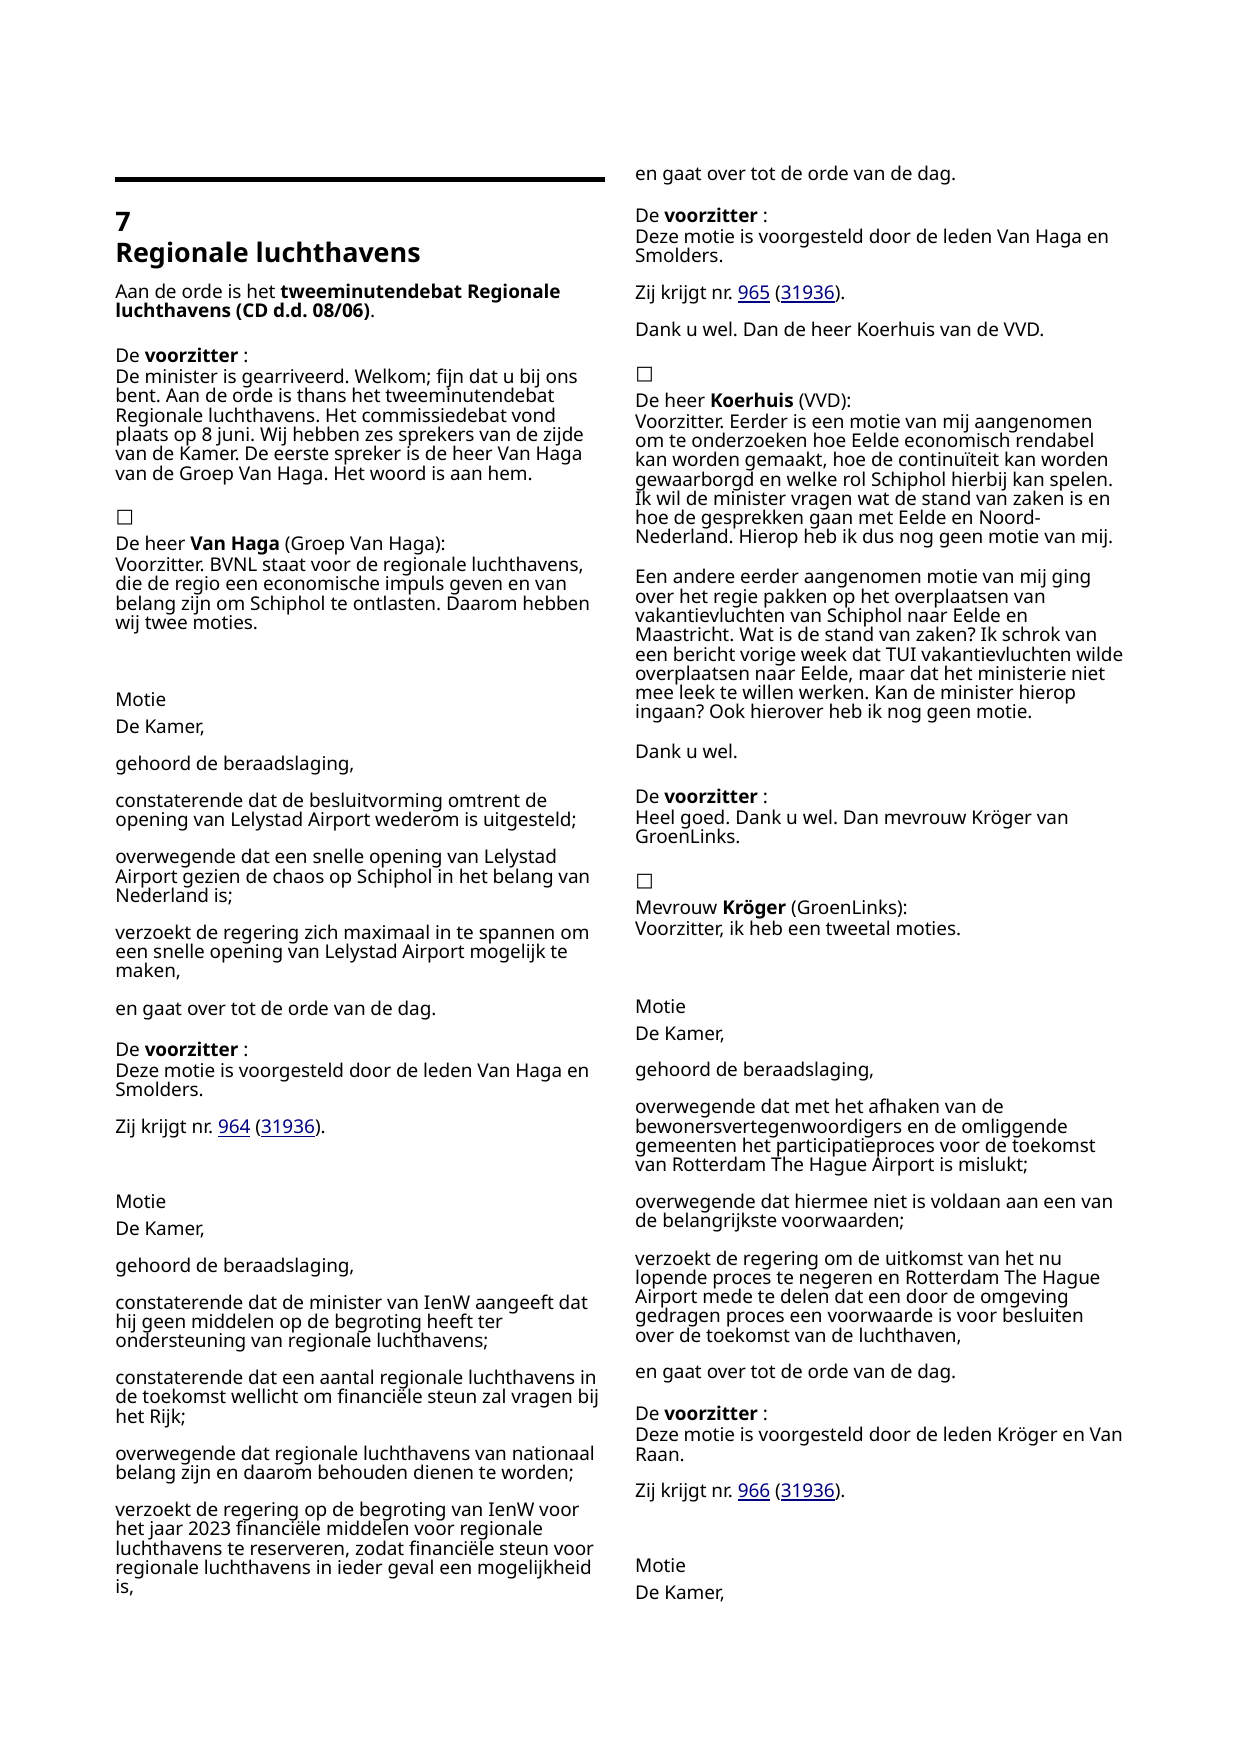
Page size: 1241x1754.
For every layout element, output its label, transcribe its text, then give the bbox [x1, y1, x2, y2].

text Aan de orde is het tweeminutendebat Regionale luchthavens (CD d.d. 08/06). [115, 283, 605, 322]
text De voorzitter : [115, 342, 605, 368]
text en gaat over tot de orde van de dag. [635, 165, 1125, 184]
text Zij krijgt nr. 964 (31936). [115, 1118, 605, 1138]
text De voorzitter : [635, 783, 1125, 809]
text Voorzitter, ik heb een tweetal moties. [635, 920, 1125, 939]
text ⬜ [635, 361, 1125, 387]
text De voorzitter : [635, 202, 1125, 228]
text Zij krijgt nr. 965 (31936). [635, 284, 1125, 303]
text De Kamer, [635, 1584, 1125, 1603]
text De minister is gearriveerd. Welkom; fijn dat u bij ons bent. Aan de orde is thans het tweeminutendebat Regionale luchthavens. Het commissiedebat vond plaats op 8 juni. Wij hebben zes sprekers van de zijde van de Kamer. De eerste spreker is de heer Van Haga van de Groep Van Haga. Het woord is aan hem. [115, 368, 605, 484]
text Heel goed. Dank u wel. Dan mevrouw Kröger van GroenLinks. [635, 809, 1125, 848]
text Dank u wel. [635, 743, 1125, 763]
text overwegende dat met het afhaken van de bewonersvertegenwoordigers en de omliggende gemeenten het participatieproces voor de toekomst van Rotterdam The Hague Airport is mislukt; [635, 1098, 1125, 1176]
text en gaat over tot de orde van de dag. [115, 999, 605, 1019]
text De voorzitter : [635, 1401, 1125, 1426]
text constaterende dat de minister van IenW aangeeft dat hij geen middelen op de begroting heeft ter ondersteuning van regionale luchthavens; [115, 1294, 605, 1352]
text Motie [115, 687, 605, 712]
text Regionale luchthavens [115, 239, 605, 283]
text Voorzitter. Eerder is een motie van mij aangenomen om te onderzoeken hoe Eelde economisch rendabel kan worden gemaakt, hoe de continuïteit kan worden gewaarborgd en welke rol Schiphol hierbij kan spelen. Ik wil de minister vragen wat de stand van zaken is en hoe de gesprekken gaan met Eelde en Noord-Nederland. Hierop heb ik dus nog geen motie van mij. [635, 413, 1125, 548]
text Dank u wel. Dan de heer Koerhuis van de VVD. [635, 321, 1125, 341]
text Een andere eerder aangenomen motie van mij ging over het regie pakken op het overplaatsen van vakantievluchten van Schiphol naar Eelde en Maastricht. Wat is de stand van zaken? Ik schrok van een bericht vorige week dat TUI vakantievluchten wilde overplaatsen naar Eelde, maar dat het ministerie niet mee leek te willen werken. Kan de minister hierop ingaan? Ook hierover heb ik nog geen motie. [635, 568, 1125, 723]
text verzoekt de regering op de begroting van IenW voor het jaar 2023 financiële middelen voor regionale luchthavens te reserveren, zodat financiële steun voor regionale luchthavens in ieder geval een mogelijkheid is, [115, 1501, 605, 1597]
text verzoekt de regering zich maximaal in te spannen om een snelle opening van Lelystad Airport mogelijk te maken, [115, 924, 605, 982]
text De voorzitter : [115, 1036, 605, 1062]
text De Kamer, [115, 718, 605, 737]
text Voorzitter. BVNL staat voor de regionale luchthavens, die de regio een economische impuls geven en van belang zijn om Schiphol te ontlasten. Daarom hebben wij twee moties. [115, 556, 605, 633]
text constaterende dat de besluitvorming omtrent de opening van Lelystad Airport wederom is uitgesteld; [115, 792, 605, 831]
text overwegende dat hiermee niet is voldaan aan een van de belangrijkste voorwaarden; [635, 1193, 1125, 1232]
text De heer Van Haga (Groep Van Haga): [115, 530, 605, 556]
text Motie [635, 993, 1125, 1018]
text Deze motie is voorgesteld door de leden Van Haga en Smolders. [635, 228, 1125, 267]
text De heer Koerhuis (VVD): [635, 387, 1125, 413]
text Deze motie is voorgesteld door de leden Kröger en Van Raan. [635, 1426, 1125, 1465]
text constaterende dat een aantal regionale luchthavens in de toekomst wellicht om financiële steun zal vragen bij het Rijk; [115, 1369, 605, 1427]
text Motie [635, 1552, 1125, 1578]
text overwegende dat regionale luchthavens van nationaal belang zijn en daarom behouden dienen te worden; [115, 1445, 605, 1483]
text De Kamer, [635, 1024, 1125, 1044]
text Motie [115, 1188, 605, 1214]
text De Kamer, [115, 1220, 605, 1239]
text gehoord de beraadslaging, [115, 755, 605, 774]
text Mevrouw Kröger (GroenLinks): [635, 894, 1125, 920]
text en gaat over tot de orde van de dag. [635, 1363, 1125, 1383]
text gehoord de beraadslaging, [115, 1257, 605, 1276]
text 7 [115, 203, 605, 239]
text ⬜ [635, 869, 1125, 894]
text Zij krijgt nr. 966 (31936). [635, 1482, 1125, 1502]
text Deze motie is voorgesteld door de leden Van Haga en Smolders. [115, 1062, 605, 1101]
text gehoord de beraadslaging, [635, 1061, 1125, 1081]
text overwegende dat een snelle opening van Lelystad Airport gezien de chaos op Schiphol in het belang van Nederland is; [115, 848, 605, 906]
text ⬜ [115, 504, 605, 530]
text verzoekt de regering om de uitkomst van het nu lopende proces te negeren en Rotterdam The Hague Airport mede te delen dat een door de omgeving gedragen proces een voorwaarde is voor besluiten over de toekomst van de luchthaven, [635, 1249, 1125, 1346]
